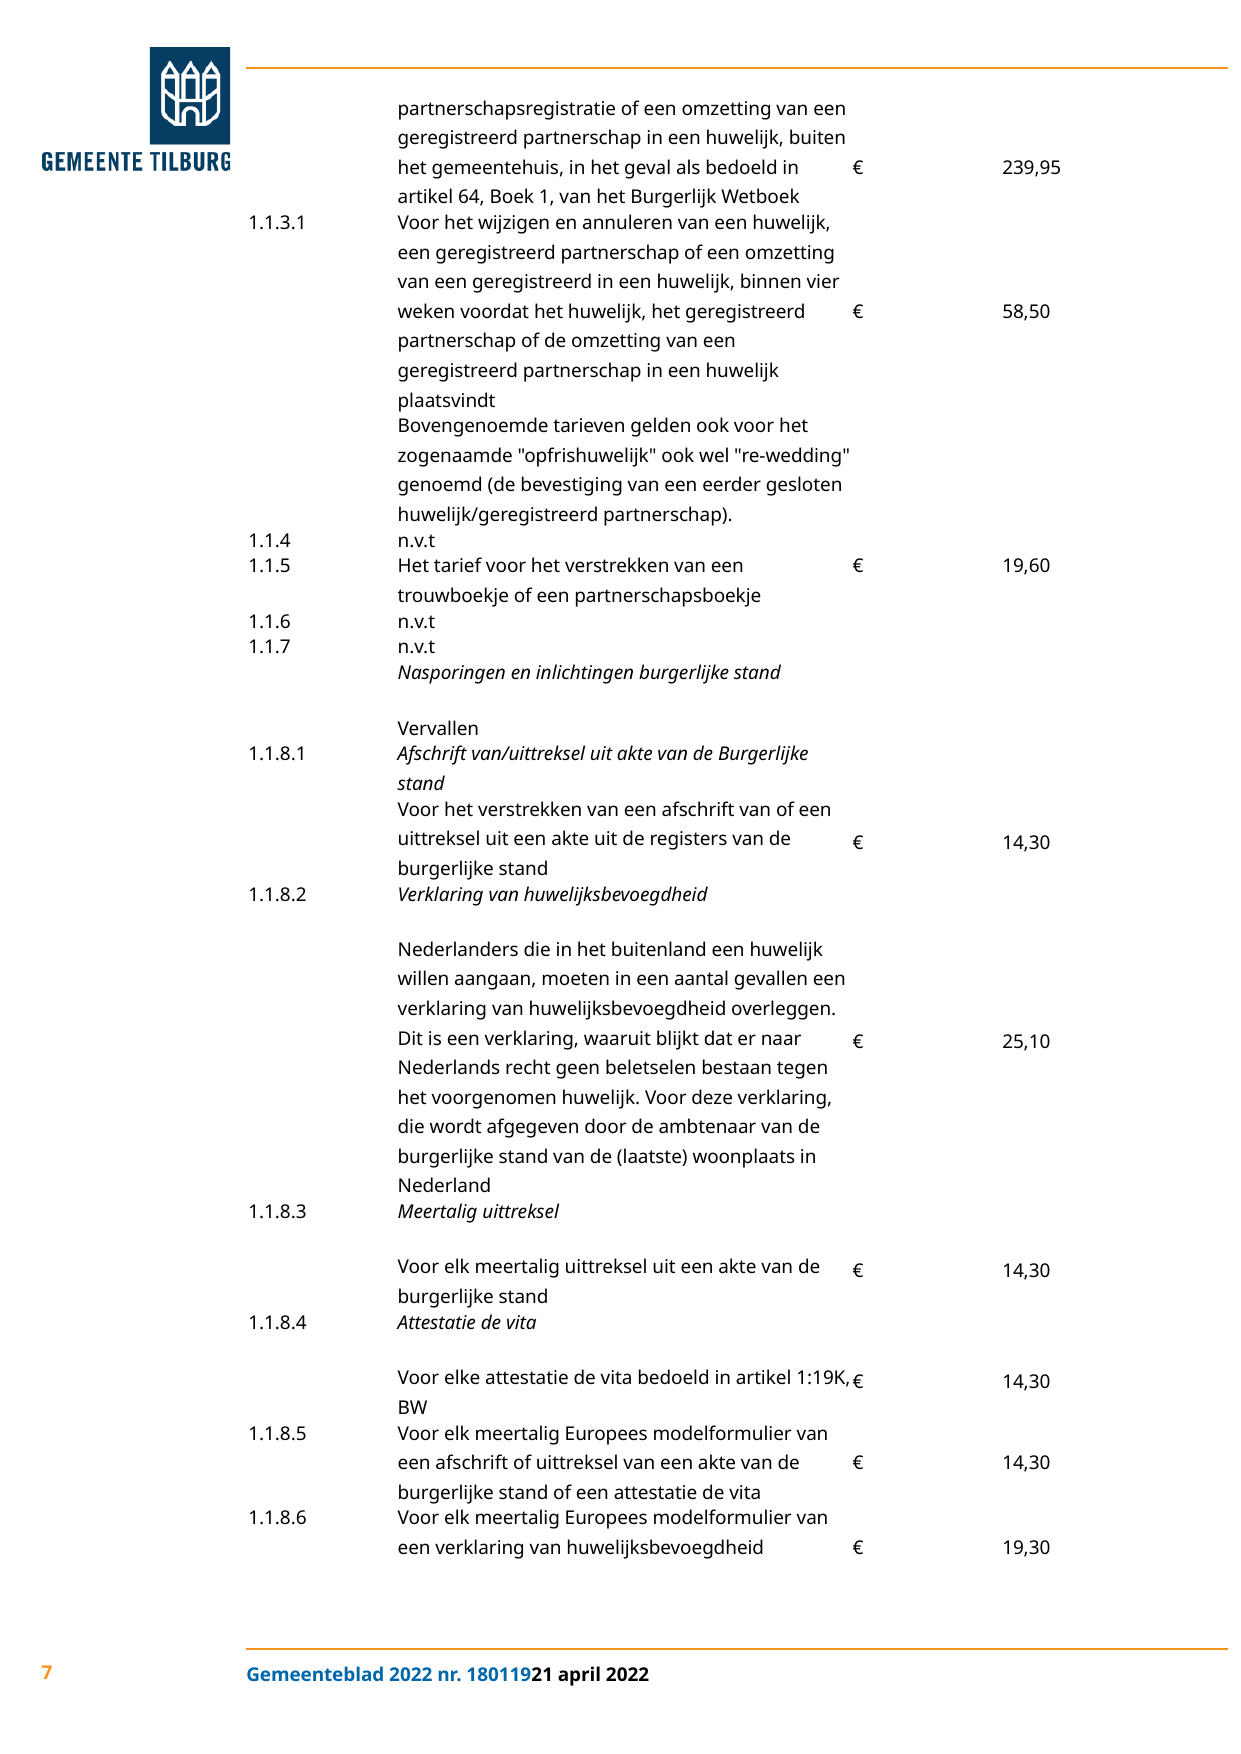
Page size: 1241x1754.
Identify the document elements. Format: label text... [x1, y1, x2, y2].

table_cell € [853, 1420, 1002, 1504]
table_cell Voor elk meertalig Europees modelformulier van een verklaring van huwelijksbevoegdheid [398, 1505, 852, 1560]
table_cell [248, 1364, 397, 1420]
table_cell 1.1.8.6 [248, 1505, 397, 1560]
table_cell 25,10 [1002, 881, 1152, 1198]
table_cell € [853, 1309, 1002, 1420]
table_cell € [853, 741, 1002, 881]
table_cell Voor het verstrekken van een afschrift van of een uittreksel uit een akte uit de registers van de burgerlijke stand [398, 796, 852, 881]
table_cell [1002, 715, 1152, 741]
table_cell [248, 715, 397, 741]
table_cell € [853, 553, 1002, 608]
table_cell [1002, 634, 1152, 659]
table_cell 1.1.3.1 [248, 209, 397, 412]
table_cell 1.1.5 [248, 553, 397, 608]
table_cell 1.1.8.4 [248, 1309, 397, 1364]
table_cell € [853, 1505, 1002, 1560]
table_cell 239,95 [1002, 95, 1152, 209]
table_cell Voor het wijzigen en annuleren van een huwelijk, een geregistreerd partnerschap of een omzetting van een geregistreerd in een huwelijk, binnen vier weken voordat het huwelijk, het geregistreerd partnerschap of de omzetting van een geregistreerd partnerschap in een huwelijk plaatsvindt [398, 209, 852, 412]
table_cell [248, 796, 397, 881]
table_cell n.v.t [398, 634, 852, 659]
table_cell Voor elk meertalig uittreksel uit een akte van de burgerlijke stand [398, 1254, 852, 1309]
table_cell [1002, 660, 1152, 715]
table_cell 1.1.8.3 [248, 1199, 397, 1254]
table_cell € [853, 209, 1002, 412]
table_cell [1002, 413, 1152, 527]
picture [41, 47, 231, 172]
table_cell Verklaring van huwelijksbevoegdheid [398, 881, 852, 936]
table_cell n.v.t [398, 527, 852, 553]
table_cell [248, 660, 397, 715]
table_cell Attestatie de vita [398, 1309, 852, 1364]
table_cell Voor elk meertalig Europees modelformulier van een afschrift of uittreksel van een akte van de burgerlijke stand of een attestatie de vita [398, 1420, 852, 1504]
table_cell 1.1.7 [248, 634, 397, 659]
table_cell [853, 413, 1002, 527]
table_cell 1.1.8.2 [248, 881, 397, 936]
table_cell [248, 1254, 397, 1309]
table_cell partnerschapsregistratie of een omzetting van een geregistreerd partnerschap in een huwelijk, buiten het gemeentehuis, in het geval als bedoeld in artikel 64, Boek 1, van het Burgerlijk Wetboek [398, 95, 852, 209]
table_cell [853, 660, 1002, 715]
table_cell Vervallen [398, 715, 852, 741]
table_cell 14,30 [1002, 1309, 1152, 1420]
table_cell [1002, 527, 1152, 553]
table_cell [853, 527, 1002, 553]
table_cell 1.1.8.5 [248, 1420, 397, 1504]
table_cell [853, 634, 1002, 659]
table_cell [248, 413, 397, 527]
table_cell [853, 608, 1002, 634]
table_cell Nederlanders die in het buitenland een huwelijk willen aangaan, moeten in een aantal gevallen een verklaring van huwelijksbevoegdheid overleggen. Dit is een verklaring, waaruit blijkt dat er naar Nederlands recht geen beletselen bestaan tegen het voorgenomen huwelijk. Voor deze verklaring, die wordt afgegeven door de ambtenaar van de burgerlijke stand van de (laatste) woonplaats in Nederland [398, 936, 852, 1198]
table_cell 58,50 [1002, 209, 1152, 412]
table_cell 19,60 [1002, 553, 1152, 608]
table_cell 1.1.8.1 [248, 741, 397, 796]
table_cell Bovengenoemde tarieven gelden ook voor het zogenaamde "opfrishuwelijk" ook wel "re-wedding" genoemd (de bevestiging van een eerder gesloten huwelijk/geregistreerd partnerschap). [398, 413, 852, 527]
table_cell Afschrift van/uittreksel uit akte van de Burgerlijke stand [398, 741, 852, 796]
table_cell [1002, 608, 1152, 634]
table_cell Voor elke attestatie de vita bedoeld in artikel 1:19K, BW [398, 1364, 852, 1420]
table_cell 1.1.4 [248, 527, 397, 553]
table_cell [853, 715, 1002, 741]
table_cell 19,30 [1002, 1505, 1152, 1560]
table_cell Het tarief voor het verstrekken van een trouwboekje of een partnerschapsboekje [398, 553, 852, 608]
table_cell [248, 95, 397, 209]
table_cell € [853, 1199, 1002, 1309]
table_cell € [853, 95, 1002, 209]
table_cell Nasporingen en inlichtingen burgerlijke stand [398, 660, 852, 715]
table_cell 14,30 [1002, 1199, 1152, 1309]
table_cell € [853, 881, 1002, 1198]
table_cell 14,30 [1002, 1420, 1152, 1504]
table_cell 1.1.6 [248, 608, 397, 634]
table_cell n.v.t [398, 608, 852, 634]
table_cell Meertalig uittreksel [398, 1199, 852, 1254]
table_cell [248, 936, 397, 1198]
table_cell 14,30 [1002, 741, 1152, 881]
